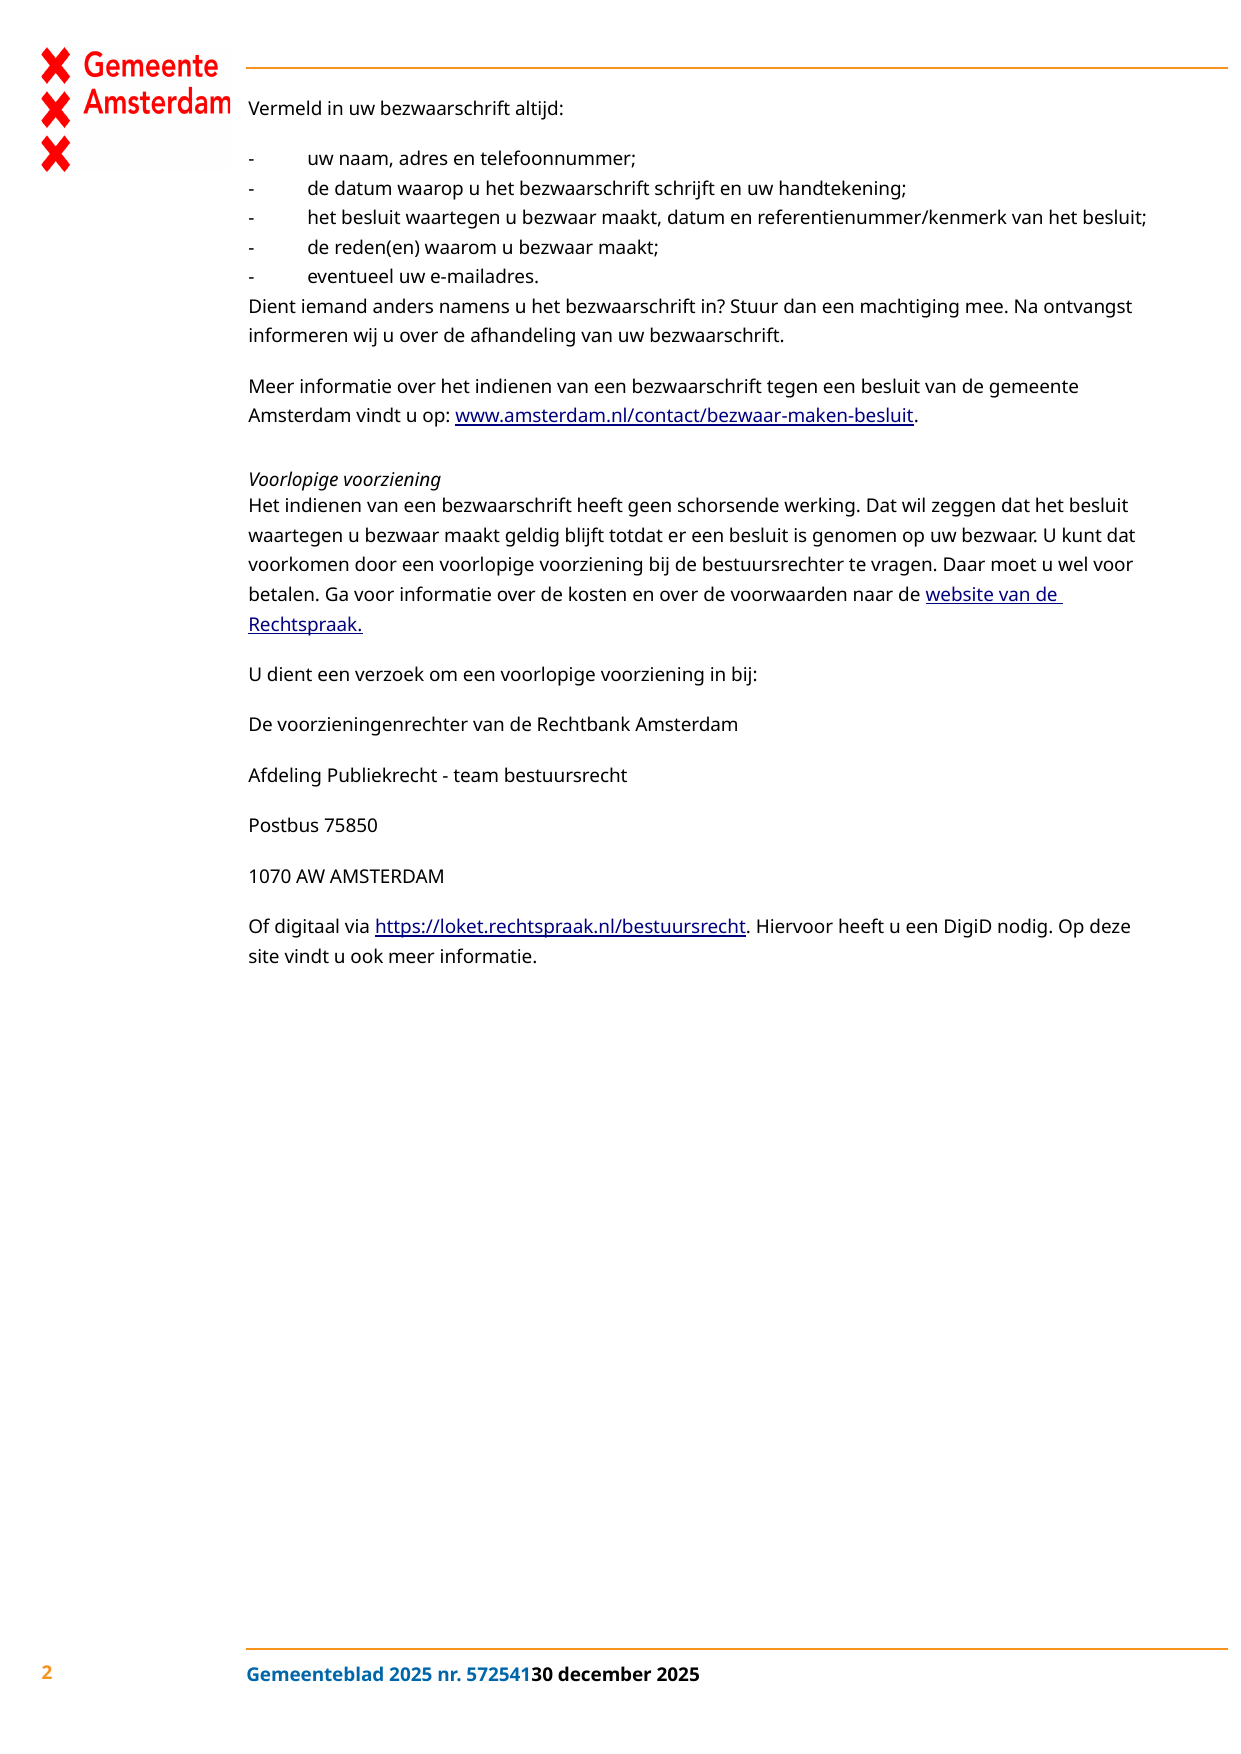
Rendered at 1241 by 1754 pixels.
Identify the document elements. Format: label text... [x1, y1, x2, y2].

text Of digitaal via https://loket.rechtspraak.nl/bestuursrecht. Hiervoor heeft u een DigiD nodig. Op deze site vindt u ook meer informatie. [248, 913, 1152, 968]
text De voorzieningenrechter van de Rechtbank Amsterdam [248, 712, 1152, 737]
text Afdeling Publiekrecht - team bestuursrecht [248, 762, 1152, 788]
text Het indienen van een bezwaarschrift heeft geen schorsende werking. Dat wil zeggen dat het besluit waartegen u bezwaar maakt geldig blijft totdat er een besluit is genomen op uw bezwaar. U kunt dat voorkomen door een voorlopige voorziening bij de bestuursrechter te vragen. Daar moet u wel voor betalen. Ga voor informatie over de kosten en over de voorwaarden naar de website van de Rechtspraak. [248, 492, 1152, 636]
list uw naam, adres en telefoonnummer; [248, 145, 1152, 171]
picture [41, 47, 231, 172]
text Voorlopige voorziening [248, 467, 1152, 492]
text 1070 AW AMSTERDAM [248, 863, 1152, 888]
list de datum waarop u het bezwaarschrift schrijft en uw handtekening; [248, 175, 1152, 201]
text Dient iemand anders namens u het bezwaarschrift in? Stuur dan een machtiging mee. Na ontvangst informeren wij u over de afhandeling van uw bezwaarschrift. [248, 293, 1152, 348]
text Postbus 75850 [248, 812, 1152, 838]
list eventueel uw e-mailadres. [248, 263, 1152, 289]
text U dient een verzoek om een voorlopige voorziening in bij: [248, 661, 1152, 687]
list de reden(en) waarom u bezwaar maakt; [248, 234, 1152, 260]
list het besluit waartegen u bezwaar maakt, datum en referentienummer/kenmerk van het besluit; [248, 204, 1152, 230]
text Meer informatie over het indienen van een bezwaarschrift tegen een besluit van de gemeente Amsterdam vindt u op: www.amsterdam.nl/contact/bezwaar-maken-besluit. [248, 373, 1152, 428]
text Vermeld in uw bezwaarschrift altijd: [248, 95, 1152, 121]
